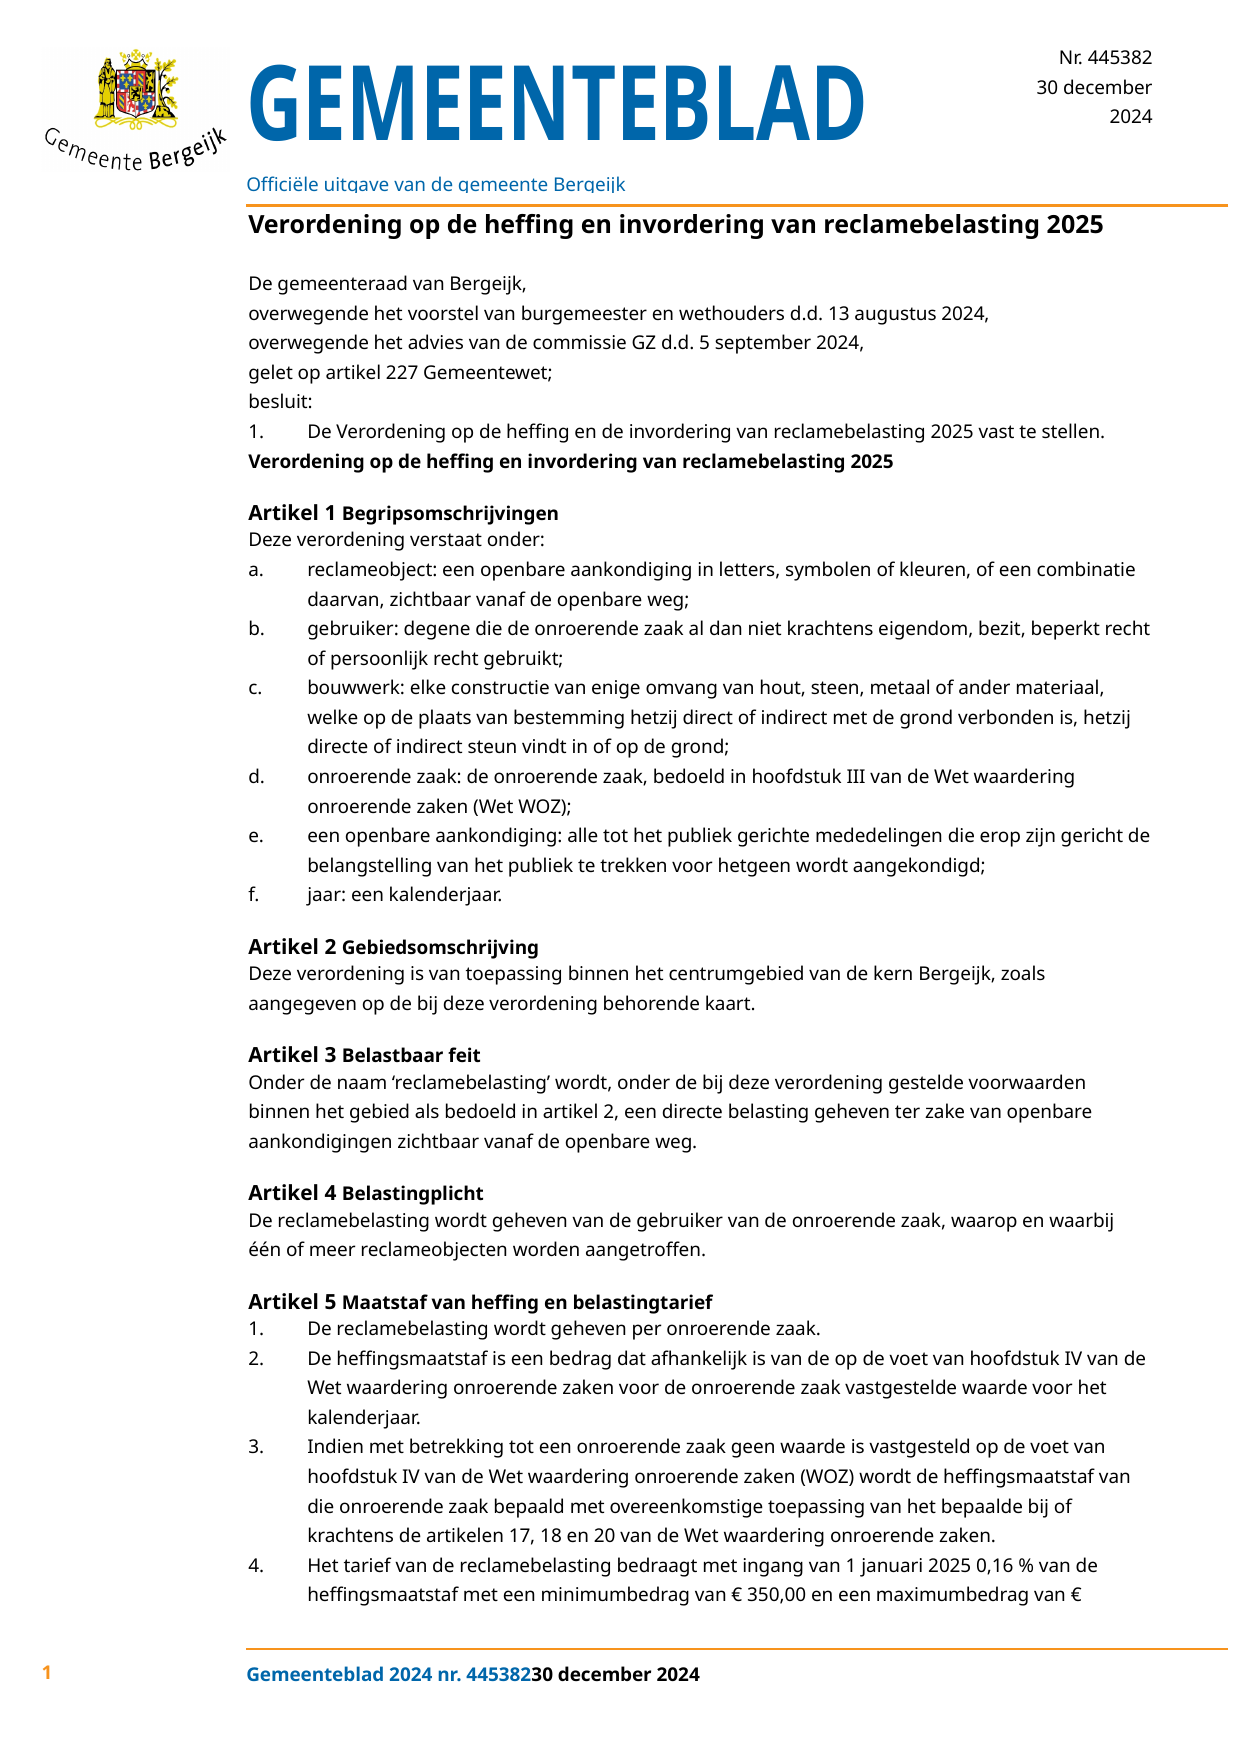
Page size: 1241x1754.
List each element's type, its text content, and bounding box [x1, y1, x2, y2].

list reclameobject: een openbare aankondiging in letters, symbolen of kleuren, of een combinatie daarvan, zichtbaar vanaf de openbare weg; [248, 556, 1152, 612]
list De heffingsmaatstaf is een bedrag dat afhankelijk is van de op de voet van hoofdstuk IV van de Wet waardering onroerende zaken voor de onroerende zaak vastgestelde waarde voor het kalenderjaar. [248, 1345, 1152, 1430]
text besluit: [248, 389, 1152, 414]
list jaar: een kalenderjaar. [248, 882, 1152, 907]
text De reclamebelasting wordt geheven van de gebruiker van de onroerende zaak, waarop en waarbij één of meer reclameobjecten worden aangetroffen. [248, 1207, 1152, 1262]
text gelet op artikel 227 Gemeentewet; [248, 359, 1152, 385]
text De gemeenteraad van Bergeijk, [248, 270, 1152, 296]
list bouwwerk: elke constructie van enige omvang van hout, steen, metaal of ander materiaal, welke op de plaats van bestemming hetzij direct of indirect met de grond verbonden is, hetzij directe of indirect steun vindt in of op de grond; [248, 674, 1152, 759]
text Artikel 1 Begripsomschrijvingen [248, 498, 1152, 527]
list een openbare aankondiging: alle tot het publiek gerichte mededelingen die erop zijn gericht de belangstelling van het publiek te trekken voor hetgeen wordt aangekondigd; [248, 822, 1152, 878]
picture [41, 47, 231, 172]
text overwegende het voorstel van burgemeester en wethouders d.d. 13 augustus 2024, [248, 300, 1152, 326]
list Indien met betrekking tot een onroerende zaak geen waarde is vastgesteld op de voet van hoofdstuk IV van de Wet waardering onroerende zaken (WOZ) wordt de heffingsmaatstaf van die onroerende zaak bepaald met overeenkomstige toepassing van het bepaalde bij of krachtens de artikelen 17, 18 en 20 van de Wet waardering onroerende zaken. [248, 1434, 1152, 1548]
list De reclamebelasting wordt geheven per onroerende zaak. [248, 1315, 1152, 1341]
list Het tarief van de reclamebelasting bedraagt met ingang van 1 januari 2025 0,16 % van de heffingsmaatstaf met een minimumbedrag van € 350,00 en een maximumbedrag van € [248, 1552, 1152, 1607]
list onroerende zaak: de onroerende zaak, bedoeld in hoofdstuk III van de Wet waardering onroerende zaken (Wet WOZ); [248, 763, 1152, 819]
text overwegende het advies van de commissie GZ d.d. 5 september 2024, [248, 329, 1152, 355]
text Deze verordening is van toepassing binnen het centrumgebied van de kern Bergeijk, zoals aangegeven op de bij deze verordening behorende kaart. [248, 961, 1152, 1016]
text Artikel 2 Gebiedsomschrijving [248, 932, 1152, 961]
list gebruiker: degene die de onroerende zaak al dan niet krachtens eigendom, bezit, beperkt recht of persoonlijk recht gebruikt; [248, 615, 1152, 671]
text Artikel 4 Belastingplicht [248, 1178, 1152, 1207]
list De Verordening op de heffing en de invordering van reclamebelasting 2025 vast te stellen. [248, 418, 1152, 444]
text Onder de naam ‘reclamebelasting’ wordt, onder de bij deze verordening gestelde voorwaarden binnen het gebied als bedoeld in artikel 2, een directe belasting geheven ter zake van openbare aankondigingen zichtbaar vanaf de openbare weg. [248, 1069, 1152, 1154]
text Verordening op de heffing en invordering van reclamebelasting 2025 [248, 448, 1152, 473]
text Artikel 3 Belastbaar feit [248, 1041, 1152, 1069]
text Artikel 5 Maatstaf van heffing en belastingtarief [248, 1287, 1152, 1315]
text Verordening op de heffing en invordering van reclamebelasting 2025 [248, 207, 1152, 241]
text Deze verordening verstaat onder: [248, 527, 1152, 552]
